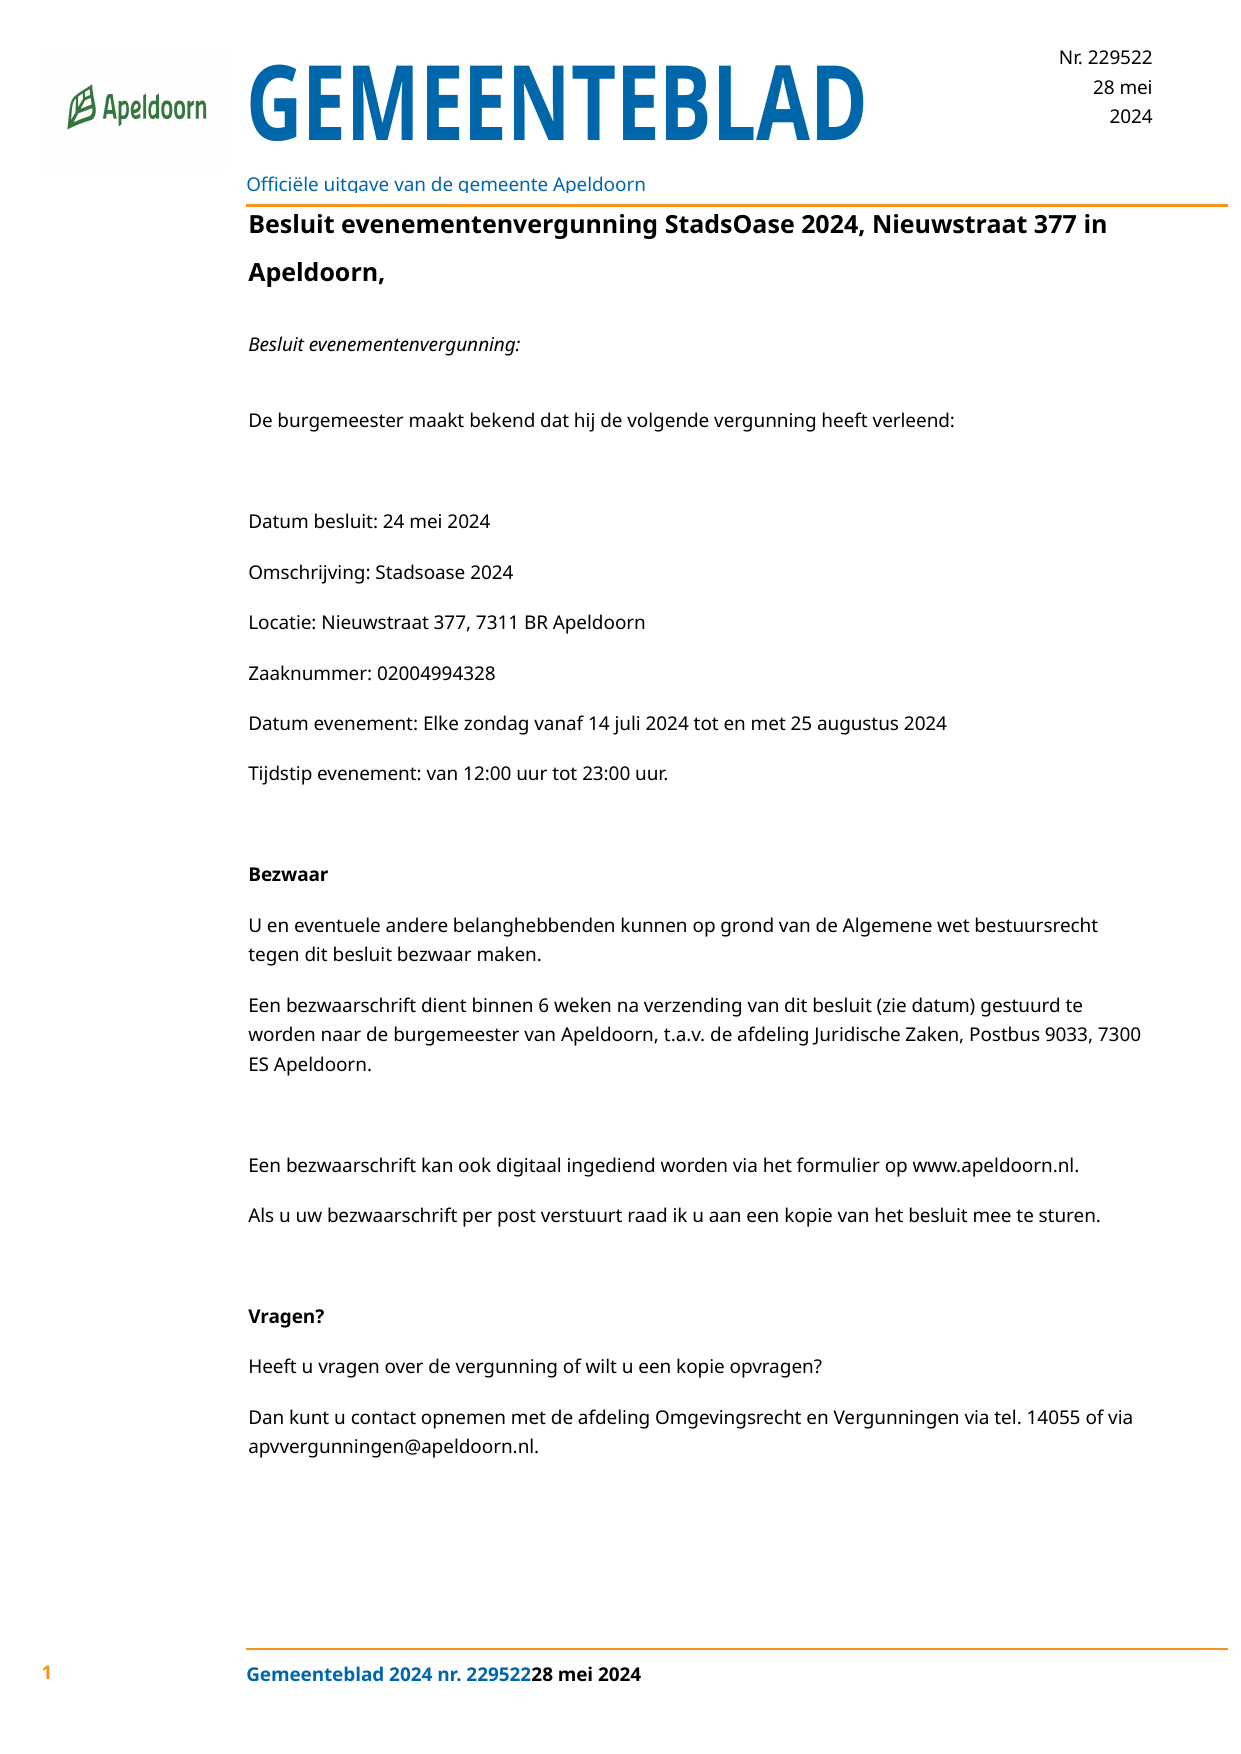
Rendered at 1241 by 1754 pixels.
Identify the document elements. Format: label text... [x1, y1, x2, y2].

text Omschrijving: Stadsoase 2024 [248, 559, 1152, 584]
text Heeft u vragen over de vergunning of wilt u een kopie opvragen? [248, 1353, 1152, 1379]
text U en eventuele andere belanghebbenden kunnen op grond van de Algemene wet bestuursrecht tegen dit besluit bezwaar maken. [248, 912, 1152, 967]
text Tijdstip evenement: van 12:00 uur tot 23:00 uur. [248, 761, 1152, 786]
text Locatie: Nieuwstraat 377, 7311 BR Apeldoorn [248, 609, 1152, 635]
text Een bezwaarschrift kan ook digitaal ingediend worden via het formulier op www.apeldoorn.nl. [248, 1152, 1152, 1177]
picture [41, 47, 231, 172]
text Dan kunt u contact opnemen met de afdeling Omgevingsrecht en Vergunningen via tel. 14055 of via apvvergunningen@apeldoorn.nl. [248, 1404, 1152, 1459]
text Besluit evenementenvergunning: [248, 331, 1152, 357]
text Datum evenement: Elke zondag vanaf 14 juli 2024 tot en met 25 augustus 2024 [248, 710, 1152, 736]
text Vragen? [248, 1303, 1152, 1329]
text Een bezwaarschrift dient binnen 6 weken na verzending van dit besluit (zie datum) gestuurd te worden naar de burgemeester van Apeldoorn, t.a.v. de afdeling Juridische Zaken, Postbus 9033, 7300 ES Apeldoorn. [248, 992, 1152, 1077]
text Besluit evenementenvergunning StadsOase 2024, Nieuwstraat 377 in Apeldoorn, [248, 207, 1152, 288]
text Zaaknummer: 02004994328 [248, 660, 1152, 685]
text Als u uw bezwaarschrift per post verstuurt raad ik u aan een kopie van het besluit mee te sturen. [248, 1202, 1152, 1228]
text De burgemeester maakt bekend dat hij de volgende vergunning heeft verleend: [248, 408, 1152, 433]
text Datum besluit: 24 mei 2024 [248, 508, 1152, 534]
text Bezwaar [248, 861, 1152, 887]
